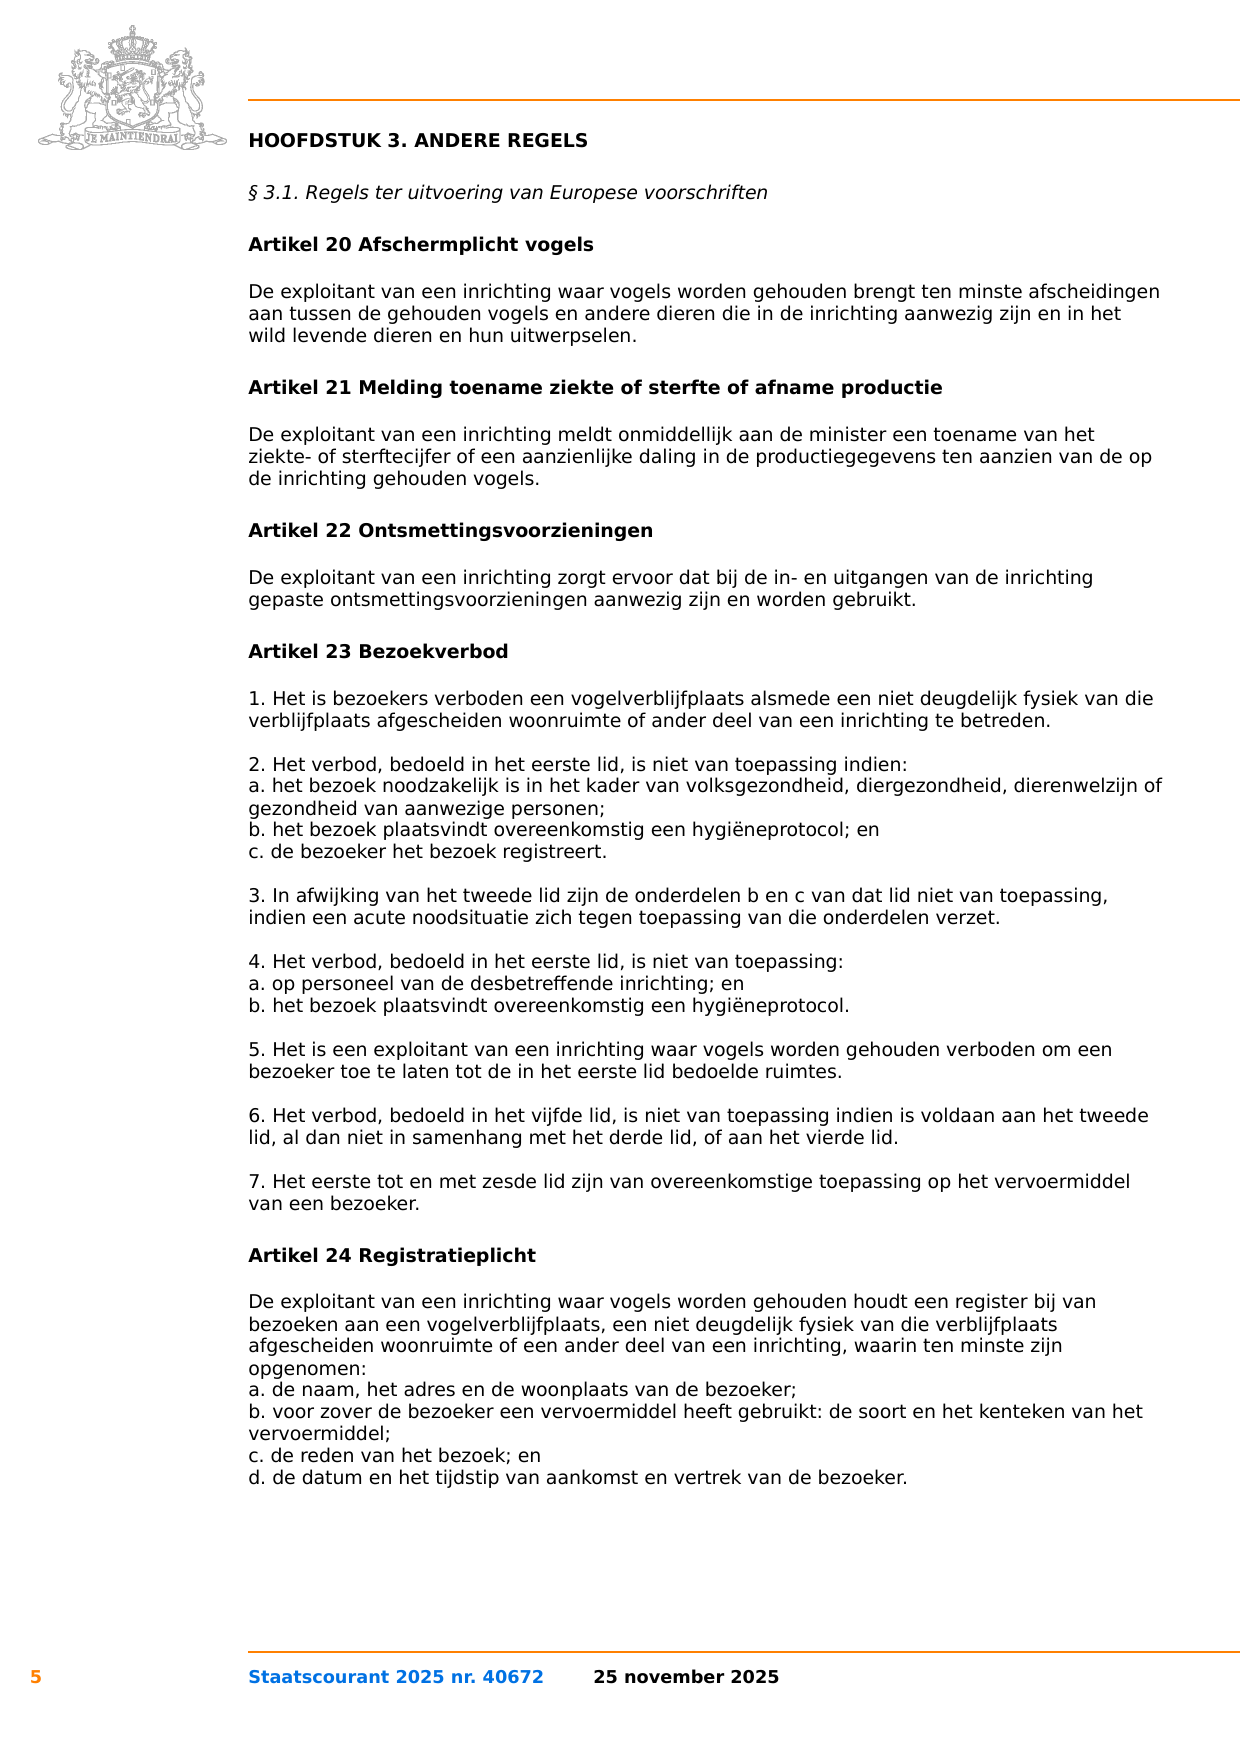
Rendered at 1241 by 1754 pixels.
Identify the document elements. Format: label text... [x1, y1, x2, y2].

text 3. In afwijking van het tweede lid zijn de onderdelen b en c van dat lid niet van toepassing, indien een acute noodsituatie zich tegen toepassing van die onderdelen verzet. [248, 885, 1163, 929]
text 2. Het verbod, bedoeld in het eerste lid, is niet van toepassing indien: [248, 753, 1163, 775]
text a. het bezoek noodzakelijk is in het kader van volksgezondheid, diergezondheid, dierenwelzijn of gezondheid van aanwezige personen; [248, 775, 1163, 819]
text 1. Het is bezoekers verboden een vogelverblijfplaats alsmede een niet deugdelijk fysiek van die verblijfplaats afgescheiden woonruimte of ander deel van een inrichting te betreden. [248, 688, 1163, 732]
text De exploitant van een inrichting zorgt ervoor dat bij de in- en uitgangen van de inrichting gepaste ontsmettingsvoorzieningen aanwezig zijn en worden gebruikt. [248, 567, 1163, 611]
text c. de reden van het bezoek; en [248, 1445, 1163, 1467]
text 4. Het verbod, bedoeld in het eerste lid, is niet van toepassing: [248, 951, 1163, 973]
subtitle Artikel 20 Afschermplicht vogels [248, 234, 1163, 256]
text 5. Het is een exploitant van een inrichting waar vogels worden gehouden verboden om een bezoeker toe te laten tot de in het eerste lid bedoelde ruimtes. [248, 1039, 1163, 1083]
subtitle Artikel 21 Melding toename ziekte of sterfte of afname productie [248, 377, 1163, 399]
text d. de datum en het tijdstip van aankomst en vertrek van de bezoeker. [248, 1467, 1163, 1489]
text b. het bezoek plaatsvindt overeenkomstig een hygiëneprotocol. [248, 995, 1163, 1017]
text b. voor zover de bezoeker een vervoermiddel heeft gebruikt: de soort en het kenteken van het vervoermiddel; [248, 1401, 1163, 1445]
picture [38, 25, 227, 150]
text De exploitant van een inrichting meldt onmiddellijk aan de minister een toename van het ziekte- of sterftecijfer of een aanzienlijke daling in de productiegegevens ten aanzien van de op de inrichting gehouden vogels. [248, 424, 1163, 490]
text 6. Het verbod, bedoeld in het vijfde lid, is niet van toepassing indien is voldaan aan het tweede lid, al dan niet in samenhang met het derde lid, of aan het vierde lid. [248, 1105, 1163, 1149]
text a. op personeel van de desbetreffende inrichting; en [248, 973, 1163, 995]
text a. de naam, het adres en de woonplaats van de bezoeker; [248, 1379, 1163, 1401]
text 7. Het eerste tot en met zesde lid zijn van overeenkomstige toepassing op het vervoermiddel van een bezoeker. [248, 1171, 1163, 1214]
text De exploitant van een inrichting waar vogels worden gehouden brengt ten minste afscheidingen aan tussen de gehouden vogels en andere dieren die in de inrichting aanwezig zijn en in het wild levende dieren en hun uitwerpselen. [248, 281, 1163, 347]
subtitle § 3.1. Regels ter uitvoering van Europese voorschriften [248, 182, 1163, 204]
text c. de bezoeker het bezoek registreert. [248, 841, 1163, 863]
subtitle Artikel 23 Bezoekverbod [248, 641, 1163, 663]
text De exploitant van een inrichting waar vogels worden gehouden houdt een register bij van bezoeken aan een vogelverblijfplaats, een niet deugdelijk fysiek van die verblijfplaats afgescheiden woonruimte of een ander deel van een inrichting, waarin ten minste zijn opgenomen: [248, 1291, 1163, 1379]
subtitle HOOFDSTUK 3. ANDERE REGELS [248, 130, 1163, 152]
subtitle Artikel 22 Ontsmettingsvoorzieningen [248, 520, 1163, 542]
text b. het bezoek plaatsvindt overeenkomstig een hygiëneprotocol; en [248, 819, 1163, 841]
subtitle Artikel 24 Registratieplicht [248, 1244, 1163, 1266]
